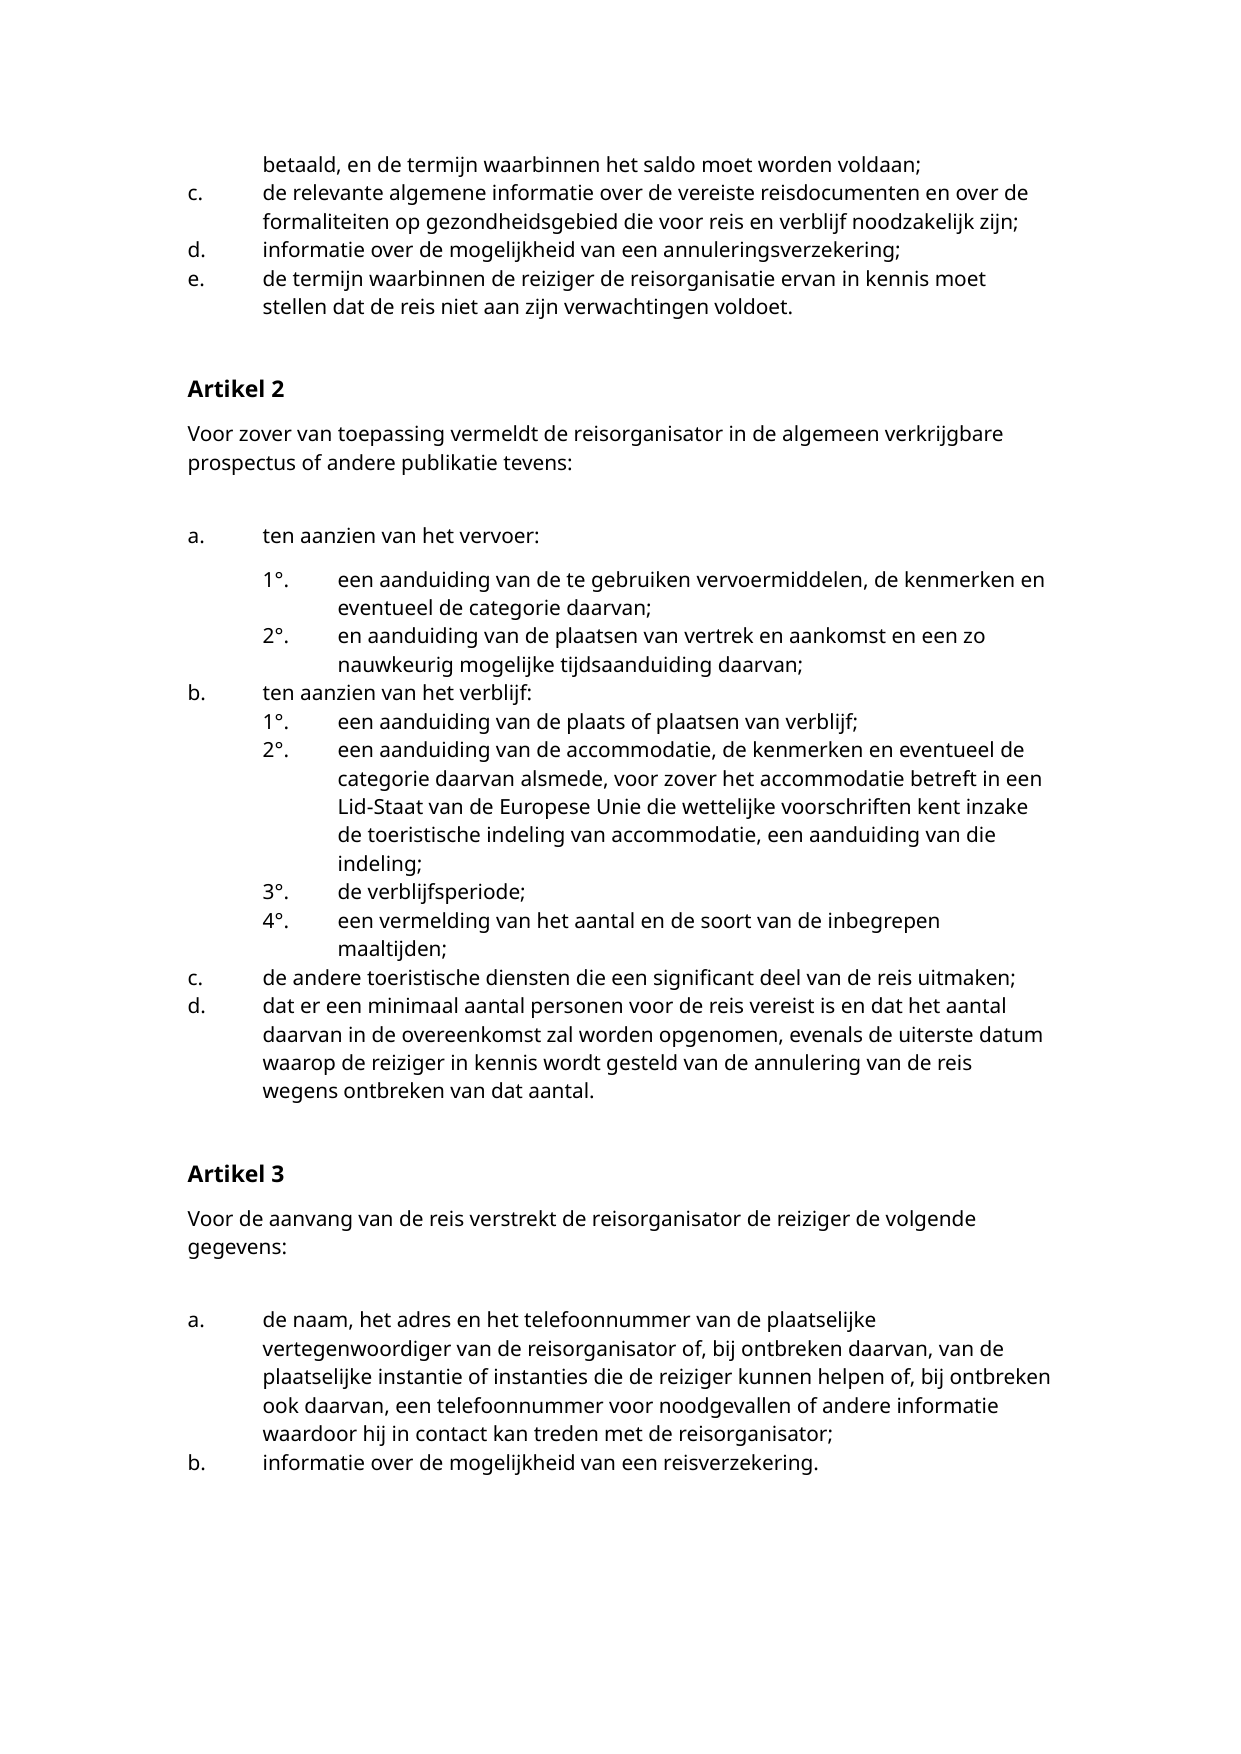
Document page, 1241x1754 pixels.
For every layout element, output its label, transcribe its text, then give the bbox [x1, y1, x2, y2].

subtitle Artikel 3 [187, 1157, 1053, 1189]
list dat er een minimaal aantal personen voor de reis vereist is en dat het aantal daarvan in de overeenkomst zal worden opgenomen, evenals de uiterste datum waarop de reiziger in kennis wordt gesteld van de annulering van de reis wegens ontbreken van dat aantal. [187, 991, 1053, 1105]
list de verblijfsperiode; [262, 877, 1053, 906]
list een vermelding van het aantal en de soort van de inbegrepen maaltijden; [262, 906, 1053, 963]
list ten aanzien van het vervoer: [187, 521, 1053, 550]
list informatie over de mogelijkheid van een reisverzekering. [187, 1448, 1053, 1476]
list de andere toeristische diensten die een significant deel van de reis uitmaken; [187, 963, 1053, 991]
list een aanduiding van de plaats of plaatsen van verblijf; [262, 707, 1053, 735]
list de termijn waarbinnen de reiziger de reisorganisatie ervan in kennis moet stellen dat de reis niet aan zijn verwachtingen voldoet. [187, 264, 1053, 321]
list en aanduiding van de plaatsen van vertrek en aankomst en een zo nauwkeurig mogelijke tijdsaanduiding daarvan; [262, 622, 1053, 678]
list informatie over de mogelijkheid van een annuleringsverzekering; [187, 235, 1053, 264]
list een aanduiding van de te gebruiken vervoermiddelen, de kenmerken en eventueel de categorie daarvan; [262, 565, 1053, 622]
list betaald, en de termijn waarbinnen het saldo moet worden voldaan; [187, 150, 1053, 178]
text Voor zover van toepassing vermeldt de reisorganisator in de algemeen verkrijgbare prospectus of andere publikatie tevens: [187, 419, 1053, 476]
list ten aanzien van het verblijf: [187, 678, 1053, 707]
list een aanduiding van de accommodatie, de kenmerken en eventueel de categorie daarvan alsmede, voor zover het accommodatie betreft in een Lid-Staat van de Europese Unie die wettelijke voorschriften kent inzake de toeristische indeling van accommodatie, een aanduiding van die indeling; [262, 735, 1053, 877]
text Voor de aanvang van de reis verstrekt de reisorganisator de reiziger de volgende gegevens: [187, 1204, 1053, 1261]
list de naam, het adres en het telefoonnummer van de plaatselijke vertegenwoordiger van de reisorganisator of, bij ontbreken daarvan, van de plaatselijke instantie of instanties die de reiziger kunnen helpen of, bij ontbreken ook daarvan, een telefoonnummer voor noodgevallen of andere informatie waardoor hij in contact kan treden met de reisorganisator; [187, 1306, 1053, 1448]
subtitle Artikel 2 [187, 373, 1053, 404]
list de relevante algemene informatie over de vereiste reisdocumenten en over de formaliteiten op gezondheidsgebied die voor reis en verblijf noodzakelijk zijn; [187, 178, 1053, 235]
